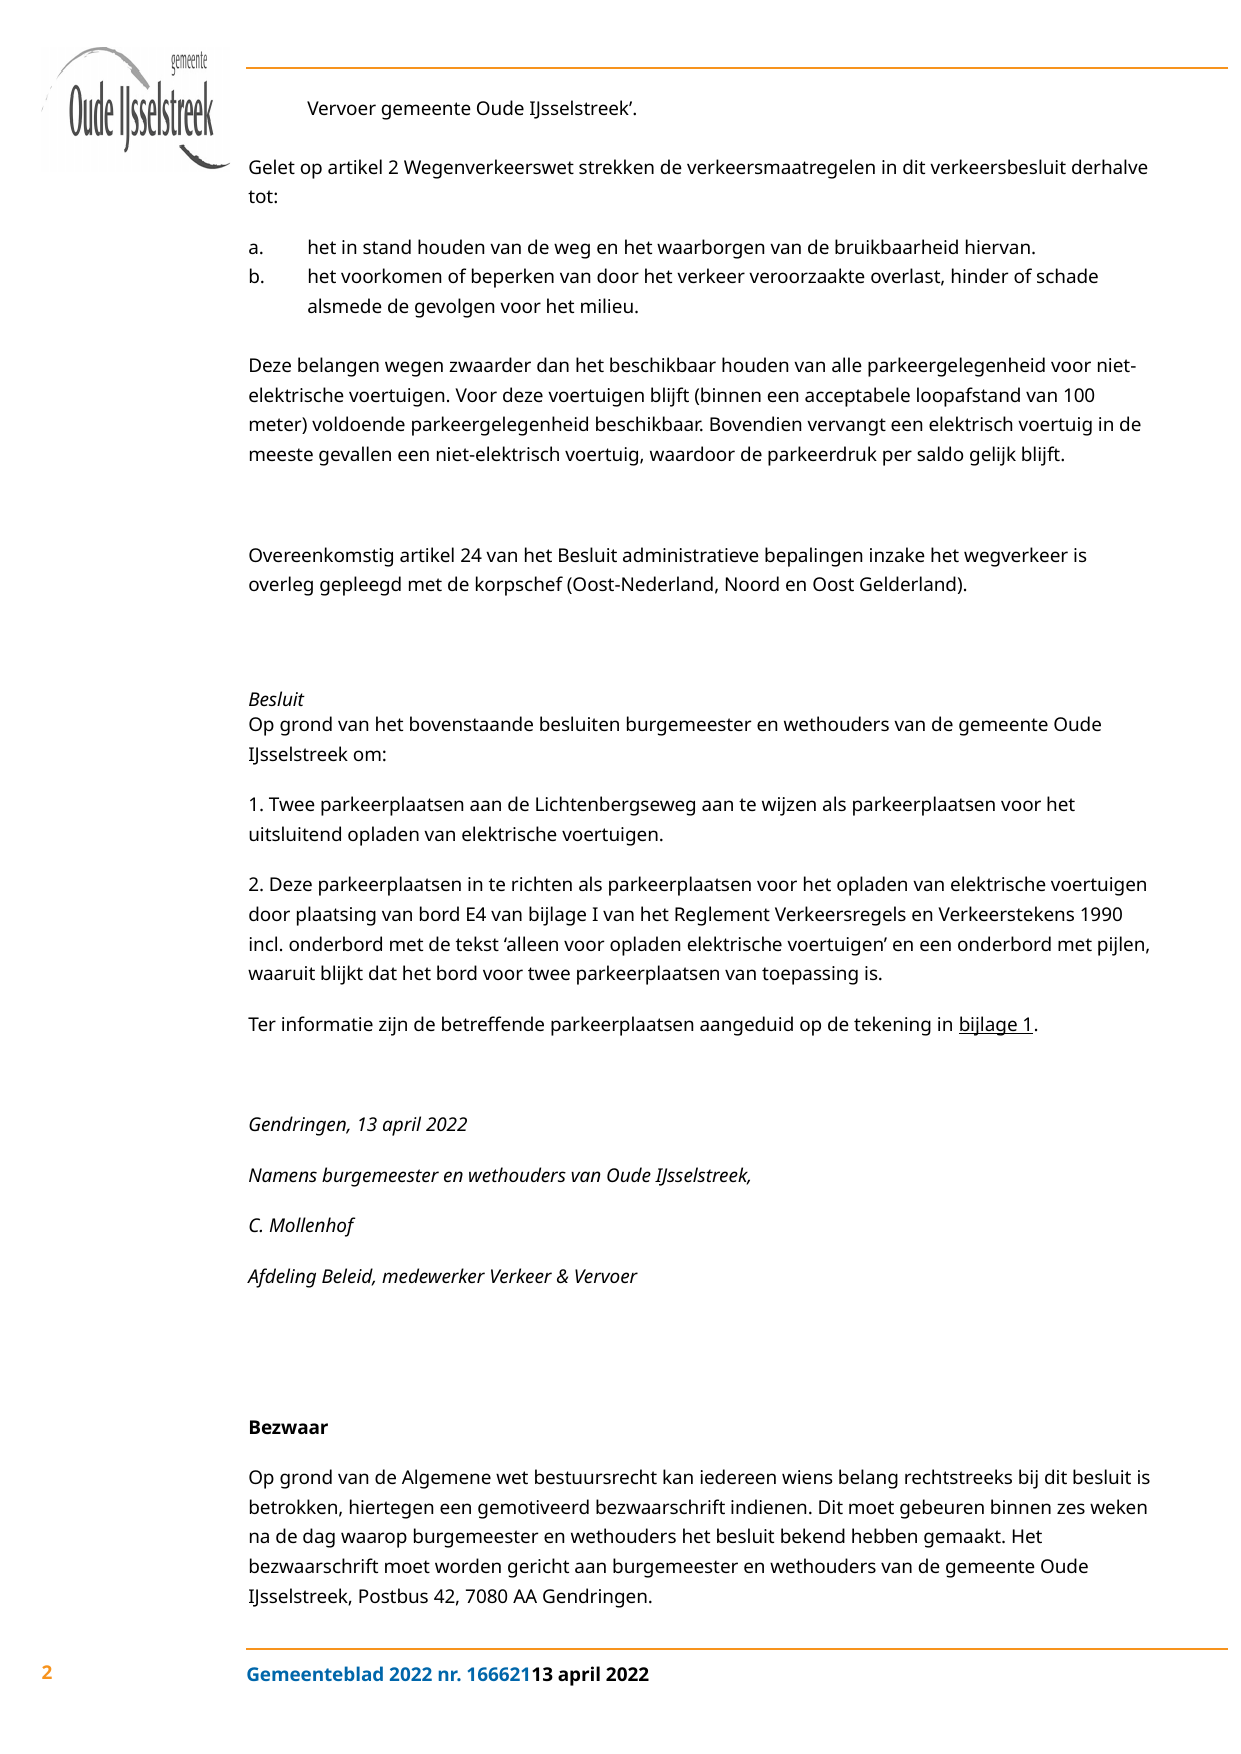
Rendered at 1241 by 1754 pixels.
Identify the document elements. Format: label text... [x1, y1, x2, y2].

text Namens burgemeester en wethouders van Oude IJsselstreek, [248, 1162, 1152, 1188]
text Besluit [248, 686, 1152, 712]
text Overeenkomstig artikel 24 van het Besluit administratieve bepalingen inzake het wegverkeer is overleg gepleegd met de korpschef (Oost-Nederland, Noord en Oost Gelderland). [248, 542, 1152, 597]
list Vervoer gemeente Oude IJsselstreek’. [248, 95, 1152, 121]
list het voorkomen of beperken van door het verkeer veroorzaakte overlast, hinder of schade alsmede de gevolgen voor het milieu. [248, 263, 1152, 319]
text Afdeling Beleid, medewerker Verkeer & Vervoer [248, 1263, 1152, 1288]
text Ter informatie zijn de betreffende parkeerplaatsen aangeduid op de tekening in bijlage 1. [248, 1011, 1152, 1036]
text Gendringen, 13 april 2022 [248, 1112, 1152, 1137]
text 2. Deze parkeerplaatsen in te richten als parkeerplaatsen voor het opladen van elektrische voertuigen door plaatsing van bord E4 van bijlage I van het Reglement Verkeersregels en Verkeerstekens 1990 incl. onderbord met de tekst ‘alleen voor opladen elektrische voertuigen’ en een onderbord met pijlen, waaruit blijkt dat het bord voor twee parkeerplaatsen van toepassing is. [248, 872, 1152, 986]
picture [41, 47, 231, 172]
text C. Mollenhof [248, 1212, 1152, 1238]
text Bezwaar [248, 1414, 1152, 1440]
text Gelet op artikel 2 Wegenverkeerswet strekken de verkeersmaatregelen in dit verkeersbesluit derhalve tot: [248, 154, 1152, 209]
text Op grond van de Algemene wet bestuursrecht kan iedereen wiens belang rechtstreeks bij dit besluit is betrokken, hiertegen een gemotiveerd bezwaarschrift indienen. Dit moet gebeuren binnen zes weken na de dag waarop burgemeester en wethouders het besluit bekend hebben gemaakt. Het bezwaarschrift moet worden gericht aan burgemeester en wethouders van de gemeente Oude IJsselstreek, Postbus 42, 7080 AA Gendringen. [248, 1464, 1152, 1608]
text Deze belangen wegen zwaarder dan het beschikbaar houden van alle parkeergelegenheid voor niet-elektrische voertuigen. Voor deze voertuigen blijft (binnen een acceptabele loopafstand van 100 meter) voldoende parkeergelegenheid beschikbaar. Bovendien vervangt een elektrisch voertuig in de meeste gevallen een niet-elektrisch voertuig, waardoor de parkeerdruk per saldo gelijk blijft. [248, 352, 1152, 467]
list het in stand houden van de weg en het waarborgen van de bruikbaarheid hiervan. [248, 234, 1152, 260]
text 1. Twee parkeerplaatsen aan de Lichtenbergseweg aan te wijzen als parkeerplaatsen voor het uitsluitend opladen van elektrische voertuigen. [248, 792, 1152, 847]
text Op grond van het bovenstaande besluiten burgemeester en wethouders van de gemeente Oude IJsselstreek om: [248, 712, 1152, 767]
